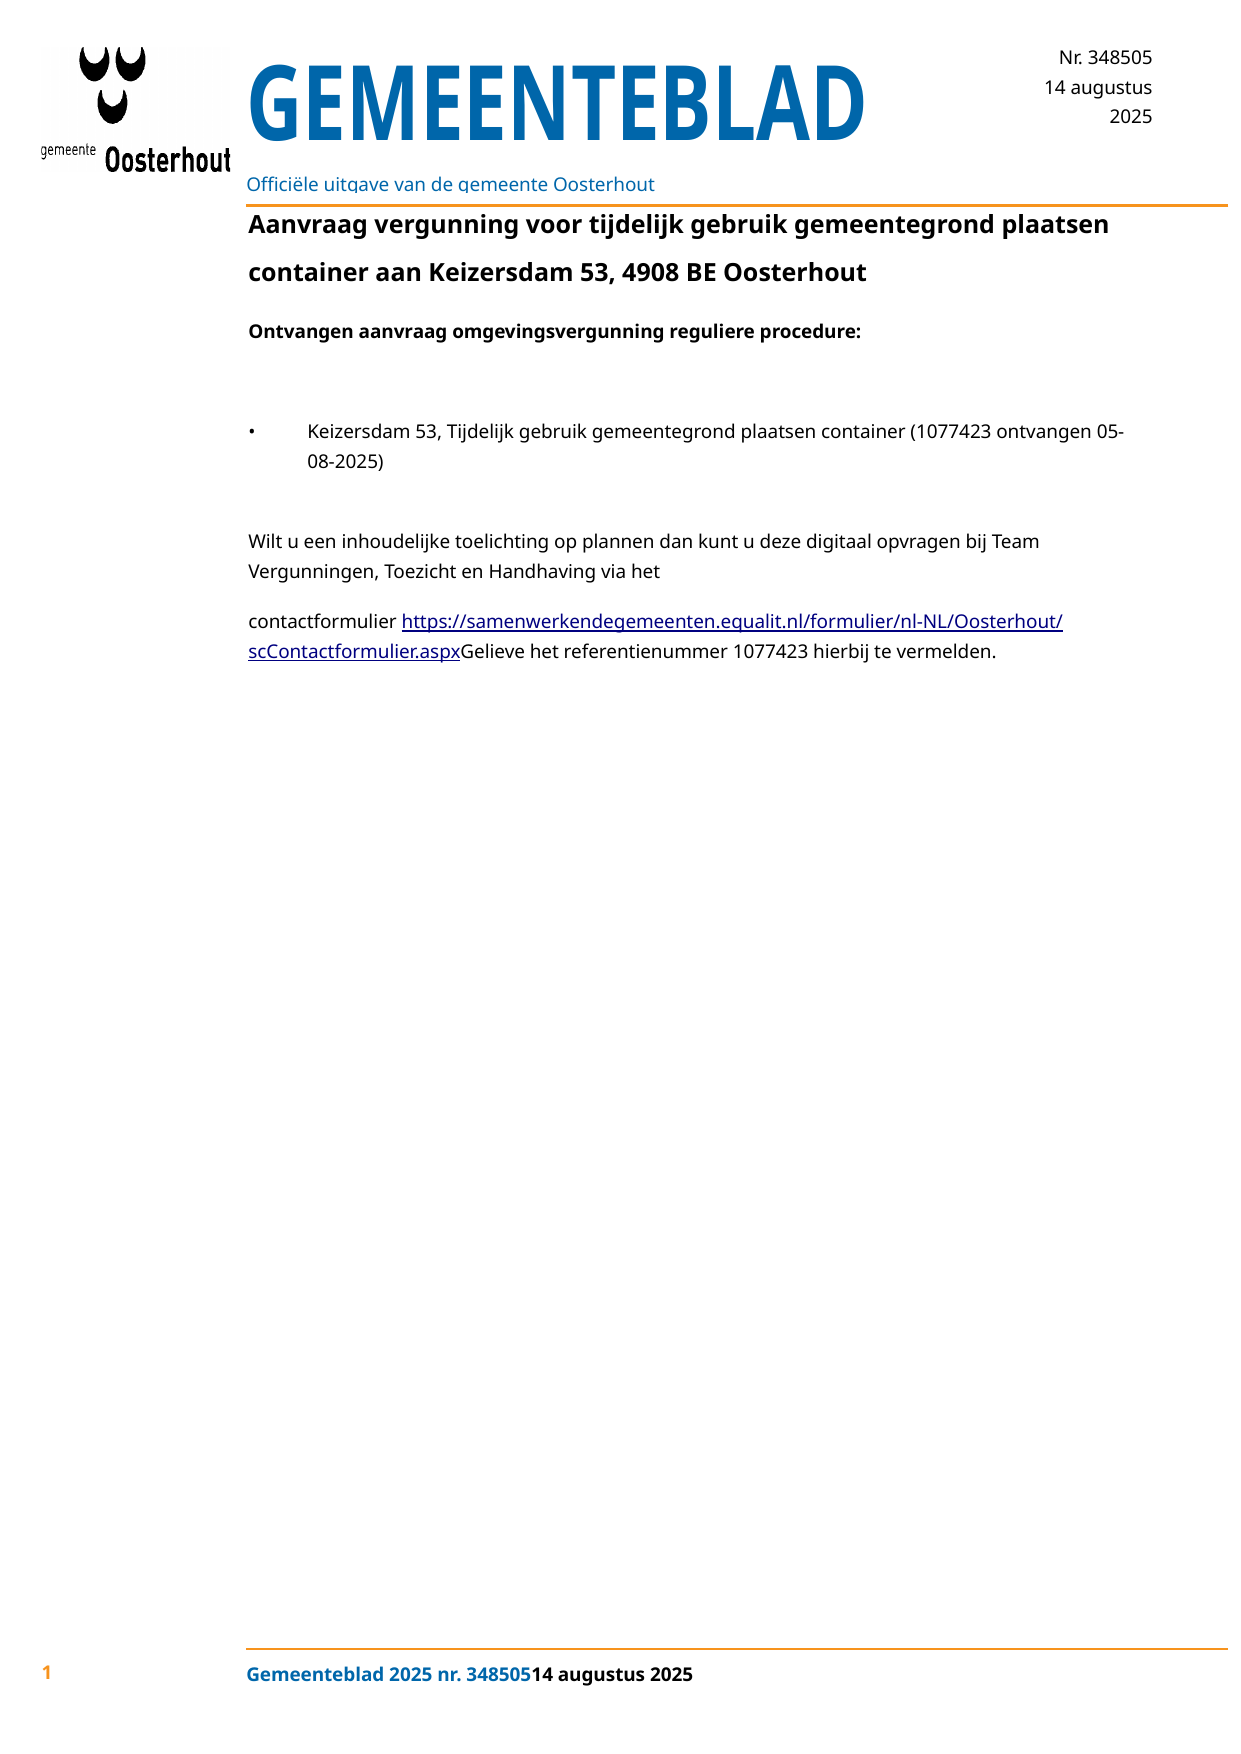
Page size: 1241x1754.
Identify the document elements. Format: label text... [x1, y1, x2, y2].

text Wilt u een inhoudelijke toelichting op plannen dan kunt u deze digitaal opvragen bij Team Vergunningen, Toezicht en Handhaving via het [248, 528, 1152, 584]
picture [41, 47, 231, 172]
list Keizersdam 53, Tijdelijk gebruik gemeentegrond plaatsen container (1077423 ontvangen 05-08-2025) [248, 419, 1152, 474]
text Aanvraag vergunning voor tijdelijk gebruik gemeentegrond plaatsen container aan Keizersdam 53, 4908 BE Oosterhout [248, 207, 1152, 288]
text Ontvangen aanvraag omgevingsvergunning reguliere procedure: [248, 318, 1152, 344]
text contactformulier https://samenwerkendegemeenten.equalit.nl/formulier/nl-NL/Oosterhout/scContactformulier.aspxGelieve het referentienummer 1077423 hierbij te vermelden. [248, 608, 1152, 664]
